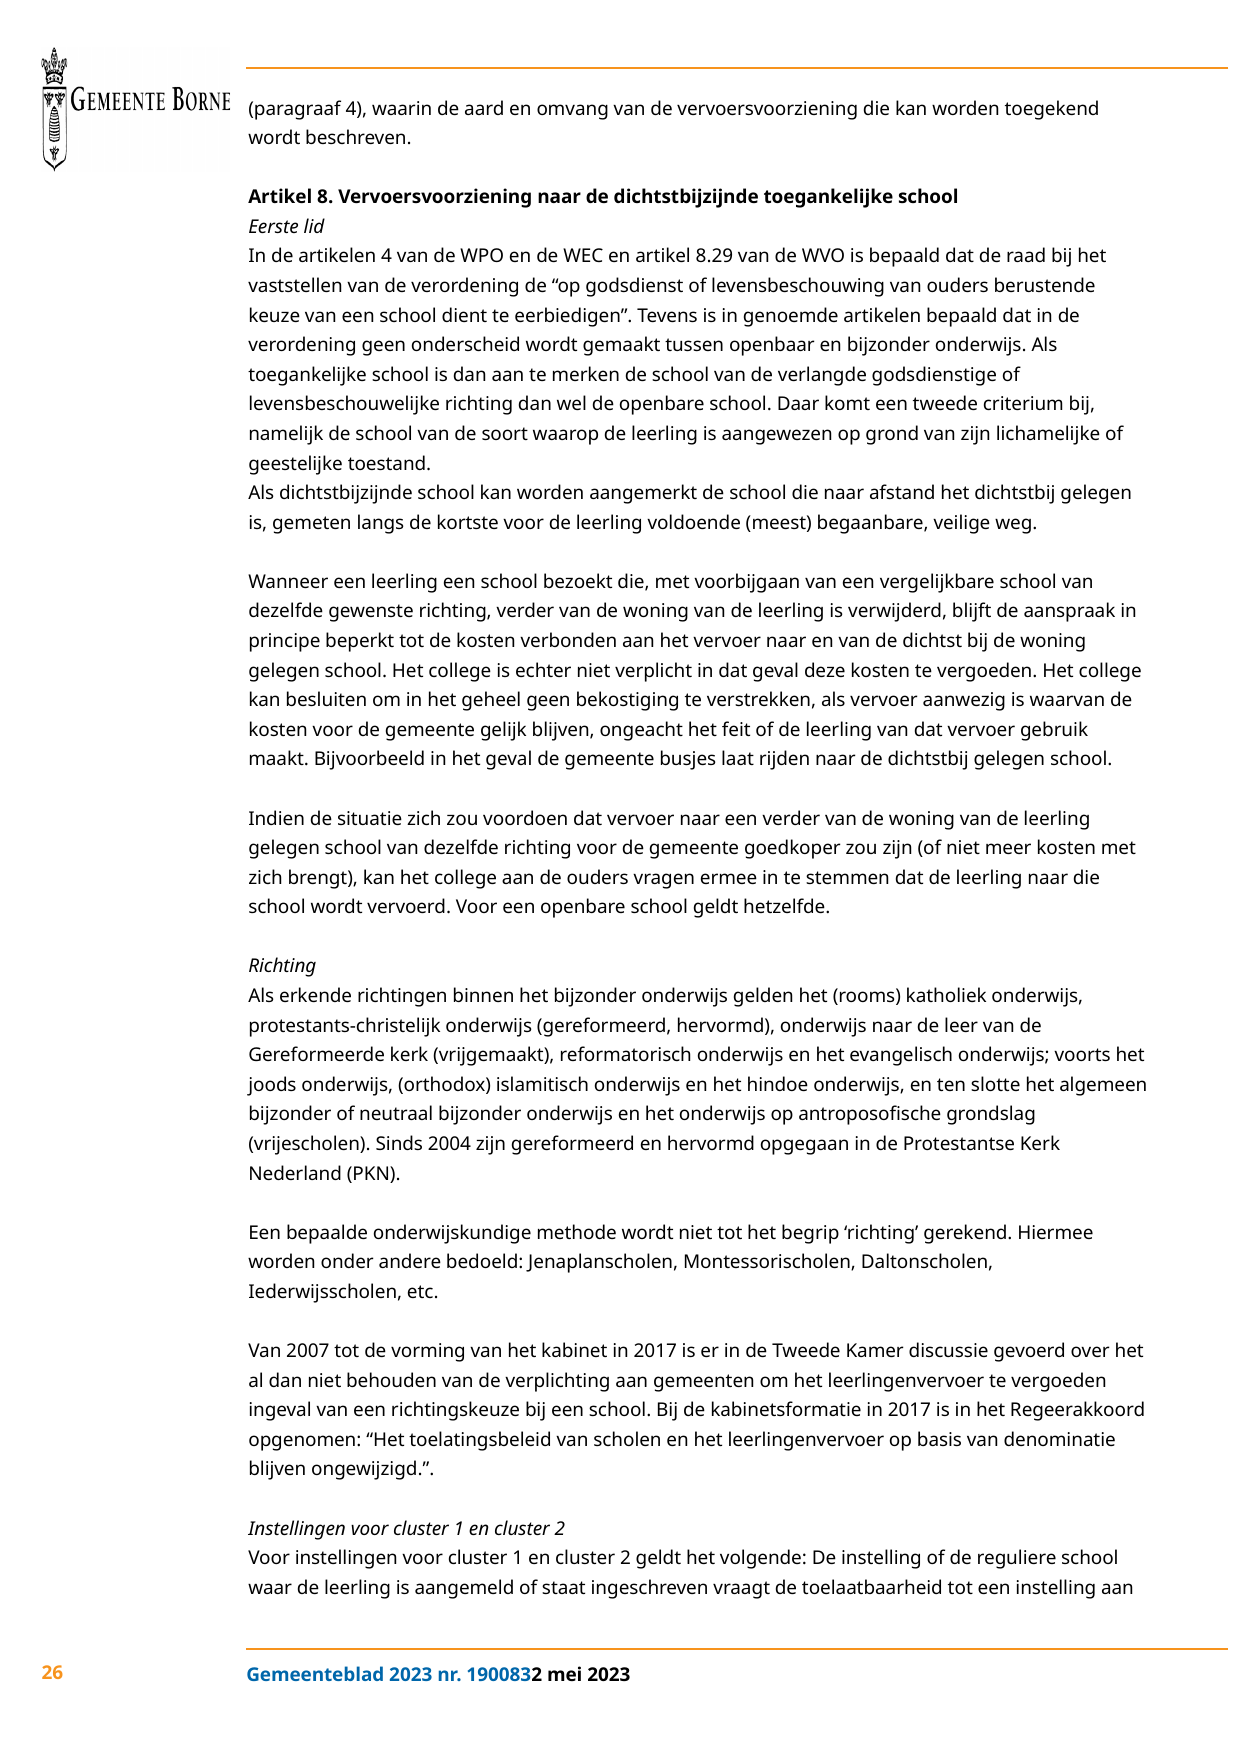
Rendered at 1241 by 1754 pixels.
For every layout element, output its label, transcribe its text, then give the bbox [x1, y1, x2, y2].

text Instellingen voor cluster 1 en cluster 2 [248, 1515, 1152, 1541]
text Een bepaalde onderwijskundige methode wordt niet tot het begrip ‘richting’ gerekend. Hiermee worden onder andere bedoeld: Jenaplanscholen, Montessorischolen, Daltonscholen, Iederwijsscholen, etc. [248, 1219, 1152, 1304]
text Voor instellingen voor cluster 1 en cluster 2 geldt het volgende: De instelling of de reguliere school waar de leerling is aangemeld of staat ingeschreven vraagt de toelaatbaarheid tot een instelling aan [248, 1544, 1152, 1600]
text Als dichtstbijzijnde school kan worden aangemerkt de school die naar afstand het dichtstbij gelegen is, gemeten langs de kortste voor de leerling voldoende (meest) begaanbare, veilige weg. [248, 479, 1152, 535]
picture [41, 47, 231, 172]
text (paragraaf 4), waarin de aard en omvang van de vervoersvoorziening die kan worden toegekend wordt beschreven. [248, 95, 1152, 150]
text Als erkende richtingen binnen het bijzonder onderwijs gelden het (rooms) katholiek onderwijs, protestants-christelijk onderwijs (gereformeerd, hervormd), onderwijs naar de leer van de Gereformeerde kerk (vrijgemaakt), reformatorisch onderwijs en het evangelisch onderwijs; voorts het joods onderwijs, (orthodox) islamitisch onderwijs en het hindoe onderwijs, en ten slotte het algemeen bijzonder of neutraal bijzonder onderwijs en het onderwijs op antroposofische grondslag (vrijescholen). Sinds 2004 zijn gereformeerd en hervormd opgegaan in de Protestantse Kerk Nederland (PKN). [248, 982, 1152, 1186]
text Van 2007 tot de vorming van het kabinet in 2017 is er in de Tweede Kamer discussie gevoerd over het al dan niet behouden van de verplichting aan gemeenten om het leerlingenvervoer te vergoeden ingeval van een richtingskeuze bij een school. Bij de kabinetsformatie in 2017 is in het Regeerakkoord opgenomen: “Het toelatingsbeleid van scholen en het leerlingenvervoer op basis van denominatie blijven ongewijzigd.”. [248, 1337, 1152, 1481]
text Eerste lid [248, 213, 1152, 239]
text Wanneer een leerling een school bezoekt die, met voorbijgaan van een vergelijkbare school van dezelfde gewenste richting, verder van de woning van de leerling is verwijderd, blijft de aanspraak in principe beperkt tot de kosten verbonden aan het vervoer naar en van de dichtst bij de woning gelegen school. Het college is echter niet verplicht in dat geval deze kosten te vergoeden. Het college kan besluiten om in het geheel geen bekostiging te verstrekken, als vervoer aanwezig is waarvan de kosten voor de gemeente gelijk blijven, ongeacht het feit of de leerling van dat vervoer gebruik maakt. Bijvoorbeeld in het geval de gemeente busjes laat rijden naar de dichtstbij gelegen school. [248, 568, 1152, 771]
text Indien de situatie zich zou voordoen dat vervoer naar een verder van de woning van de leerling gelegen school van dezelfde richting voor de gemeente goedkoper zou zijn (of niet meer kosten met zich brengt), kan het college aan de ouders vragen ermee in te stemmen dat de leerling naar die school wordt vervoerd. Voor een openbare school geldt hetzelfde. [248, 805, 1152, 919]
text Richting [248, 953, 1152, 978]
text Artikel 8. Vervoersvoorziening naar de dichtstbijzijnde toegankelijke school [248, 183, 1152, 209]
text In de artikelen 4 van de WPO en de WEC en artikel 8.29 van de WVO is bepaald dat de raad bij het vaststellen van de verordening de “op godsdienst of levensbeschouwing van ouders berustende keuze van een school dient te eerbiedigen”. Tevens is in genoemde artikelen bepaald dat in de verordening geen onderscheid wordt gemaakt tussen openbaar en bijzonder onderwijs. Als toegankelijke school is dan aan te merken de school van de verlangde godsdienstige of levensbeschouwelijke richting dan wel de openbare school. Daar komt een tweede criterium bij, namelijk de school van de soort waarop de leerling is aangewezen op grond van zijn lichamelijke of geestelijke toestand. [248, 243, 1152, 476]
